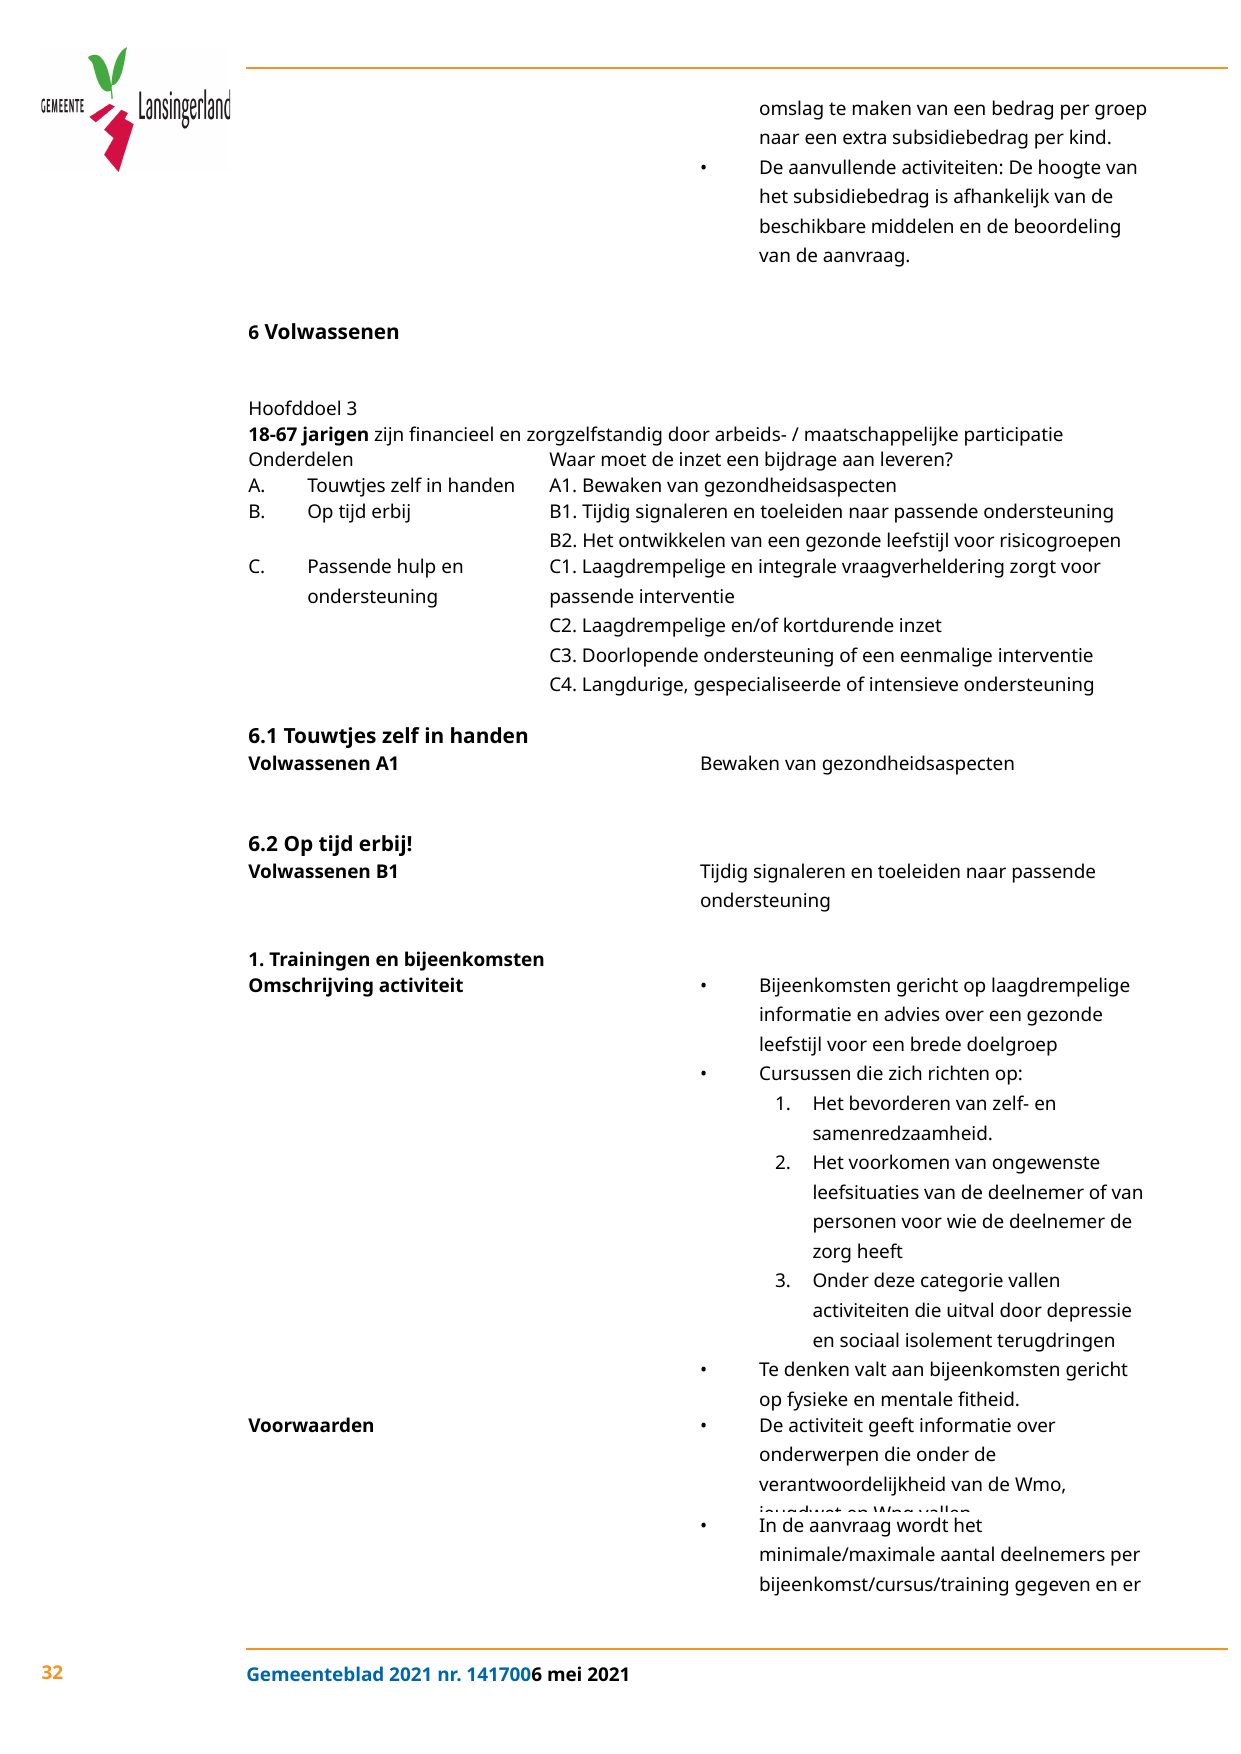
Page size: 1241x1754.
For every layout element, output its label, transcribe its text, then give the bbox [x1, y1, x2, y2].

table_header Tijdig signaleren en toeleiden naar passende ondersteuning [700, 858, 1152, 913]
table_cell Voorwaarden [248, 1412, 700, 1597]
table_header Hoofddoel 3 [248, 395, 850, 421]
table_cell De activiteit geeft informatie over onderwerpen die onder de verantwoordelijkheid van de Wmo, jeugdwet en Wpg vallen. In de aanvraag wordt het minimale/maximale aantal deelnemers per bijeenkomst/cursus/training gegeven en er [700, 1412, 1152, 1597]
table_cell Omschrijving activiteit [248, 972, 700, 1412]
table_header Volwassenen B1 [248, 858, 700, 913]
text 6 Volwassenen [248, 317, 1152, 346]
table_cell C1. Laagdrempelige en integrale vraagverheldering zorgt voor passende interventie C2. Laagdrempelige en/of kortdurende inzet C3. Doorlopende ondersteuning of een eenmalige interventie C4. Langdurige, gespecialiseerde of intensieve ondersteuning [549, 553, 1152, 697]
table_cell 18-67 jarigen zijn financieel en zorgzelfstandig door arbeids- / maatschappelijke participatie [248, 421, 1152, 447]
table_cell B1. Tijdig signaleren en toeleiden naar passende ondersteuning B2. Het ontwikkelen van een gezonde leefstijl voor risicogroepen [549, 498, 1152, 553]
table_cell Bijeenkomsten gericht op laagdrempelige informatie en advies over een gezonde leefstijl voor een brede doelgroep Cursussen die zich richten op: Het bevorderen van zelf- en samenredzaamheid. Het voorkomen van ongewenste leefsituaties van de deelnemer of van personen voor wie de deelnemer de zorg heeft Onder deze categorie vallen activiteiten die uitval door depressie en sociaal isolement terugdringen Te denken valt aan bijeenkomsten gericht op fysieke en mentale fitheid. [700, 972, 1152, 1412]
picture [41, 47, 231, 172]
table_cell Waar moet de inzet een bijdrage aan leveren? [549, 447, 1152, 472]
table_cell Onderdelen [248, 447, 549, 472]
table_cell [248, 95, 700, 268]
table_cell Passende hulp en ondersteuning [248, 553, 549, 697]
table_cell omslag te maken van een bedrag per groep naar een extra subsidiebedrag per kind. De aanvullende activiteiten: De hoogte van het subsidiebedrag is afhankelijk van de beschikbare middelen en de beoordeling van de aanvraag. [700, 95, 1152, 268]
table_cell Op tijd erbij [248, 498, 549, 553]
text 6.1 Touwtjes zelf in handen [248, 721, 1152, 750]
table_cell A1. Bewaken van gezondheidsaspecten [549, 472, 1152, 498]
table_header Volwassenen A1 [248, 750, 700, 776]
table_header Bewaken van gezondheidsaspecten [700, 750, 1152, 776]
table_cell Touwtjes zelf in handen [248, 472, 549, 498]
text 6.2 Op tijd erbij! [248, 829, 1152, 858]
table_header [850, 395, 1152, 421]
table_header 1. Trainingen en bijeenkomsten [248, 946, 1152, 972]
